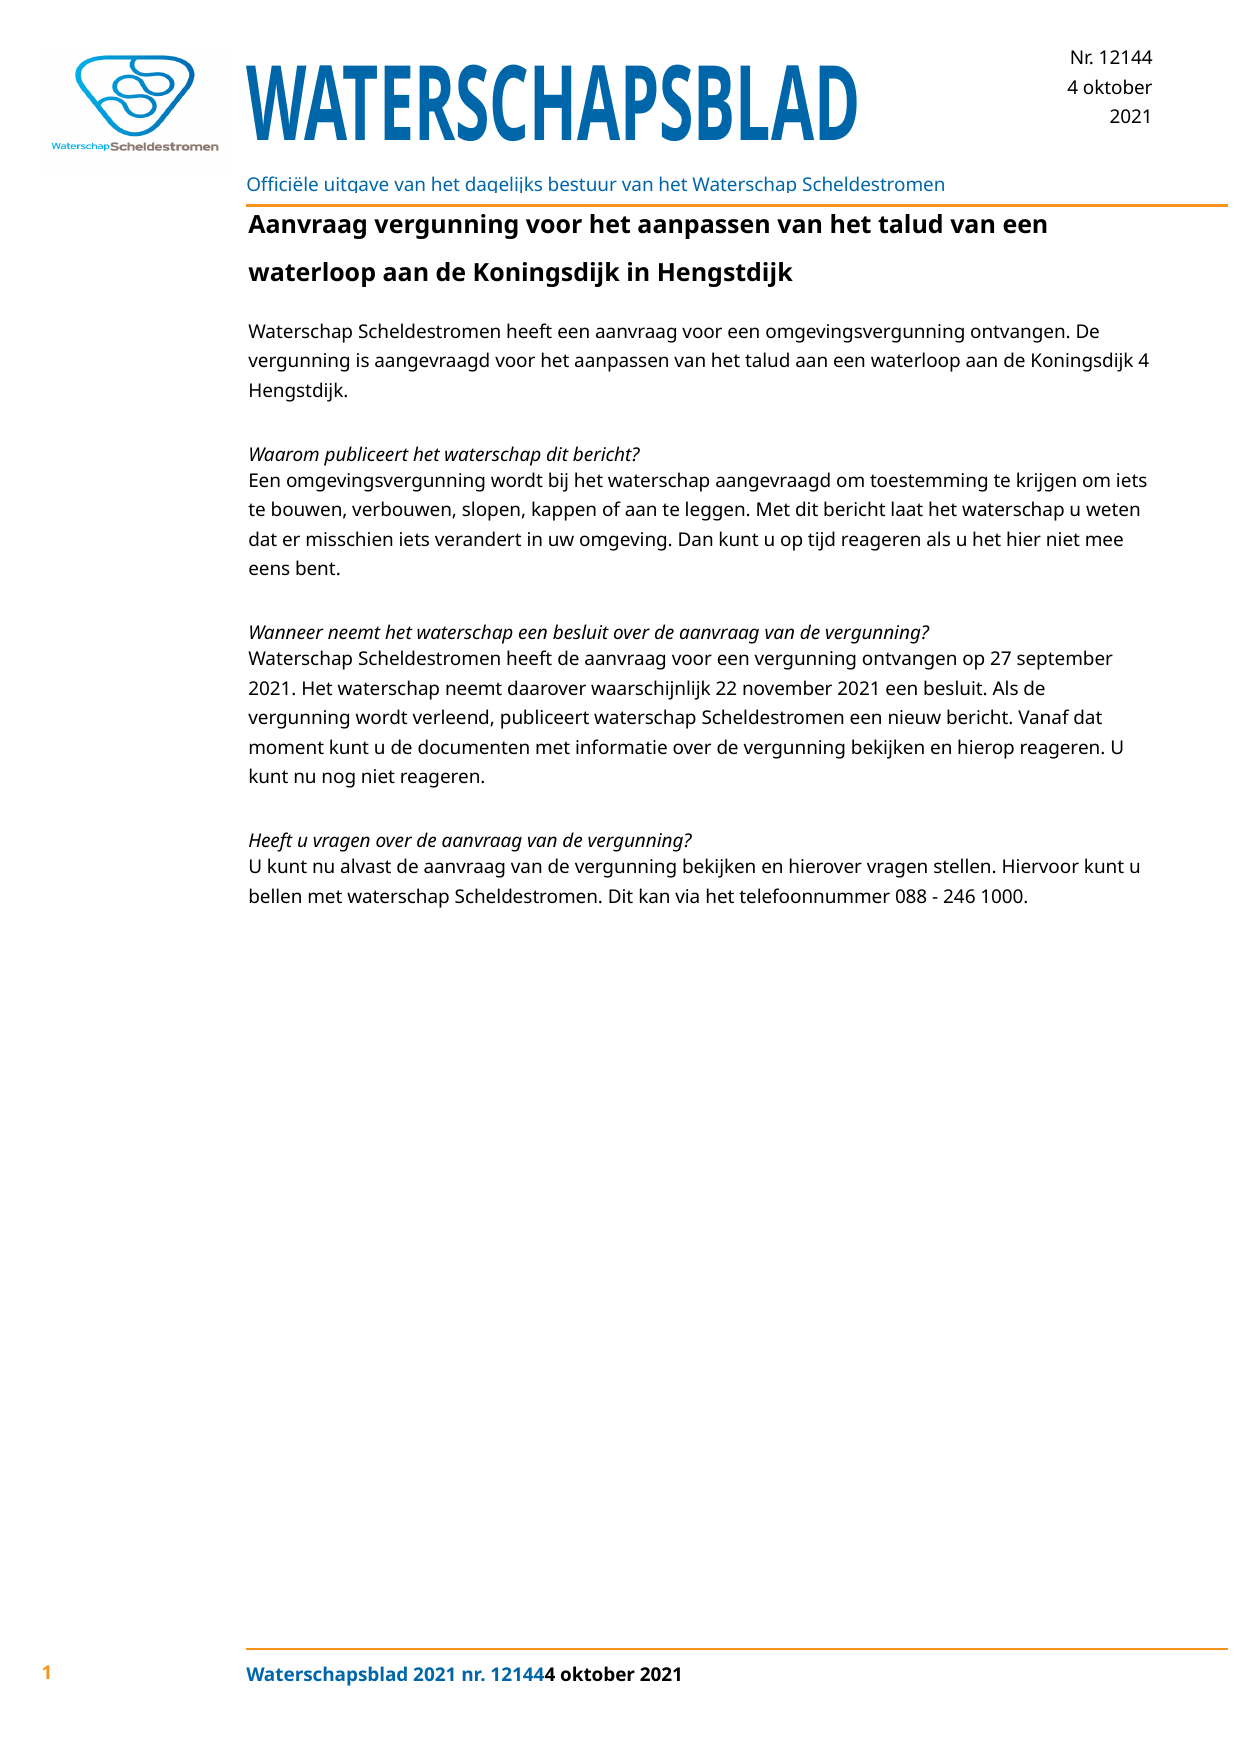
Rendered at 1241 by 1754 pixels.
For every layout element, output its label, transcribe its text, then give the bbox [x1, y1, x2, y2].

text Aanvraag vergunning voor het aanpassen van het talud van een waterloop aan de Koningsdijk in Hengstdijk [248, 207, 1152, 288]
text Wanneer neemt het waterschap een besluit over de aanvraag van de vergunning? [248, 619, 1152, 645]
picture [41, 47, 231, 172]
text Een omgevingsvergunning wordt bij het waterschap aangevraagd om toestemming te krijgen om iets te bouwen, verbouwen, slopen, kappen of aan te leggen. Met dit bericht laat het waterschap u weten dat er misschien iets verandert in uw omgeving. Dan kunt u op tijd reageren als u het hier niet mee eens bent. [248, 467, 1152, 581]
text Heeft u vragen over de aanvraag van de vergunning? [248, 827, 1152, 853]
text Waterschap Scheldestromen heeft de aanvraag voor een vergunning ontvangen op 27 september 2021. Het waterschap neemt daarover waarschijnlijk 22 november 2021 een besluit. Als de vergunning wordt verleend, publiceert waterschap Scheldestromen een nieuw bericht. Vanaf dat moment kunt u de documenten met informatie over de vergunning bekijken en hierop reageren. U kunt nu nog niet reageren. [248, 645, 1152, 789]
text Waarom publiceert het waterschap dit bericht? [248, 441, 1152, 467]
text Waterschap Scheldestromen heeft een aanvraag voor een omgevingsvergunning ontvangen. De vergunning is aangevraagd voor het aanpassen van het talud aan een waterloop aan de Koningsdijk 4 Hengstdijk. [248, 318, 1152, 403]
text U kunt nu alvast de aanvraag van de vergunning bekijken en hierover vragen stellen. Hiervoor kunt u bellen met waterschap Scheldestromen. Dit kan via het telefoonnummer 088 - 246 1000. [248, 853, 1152, 908]
